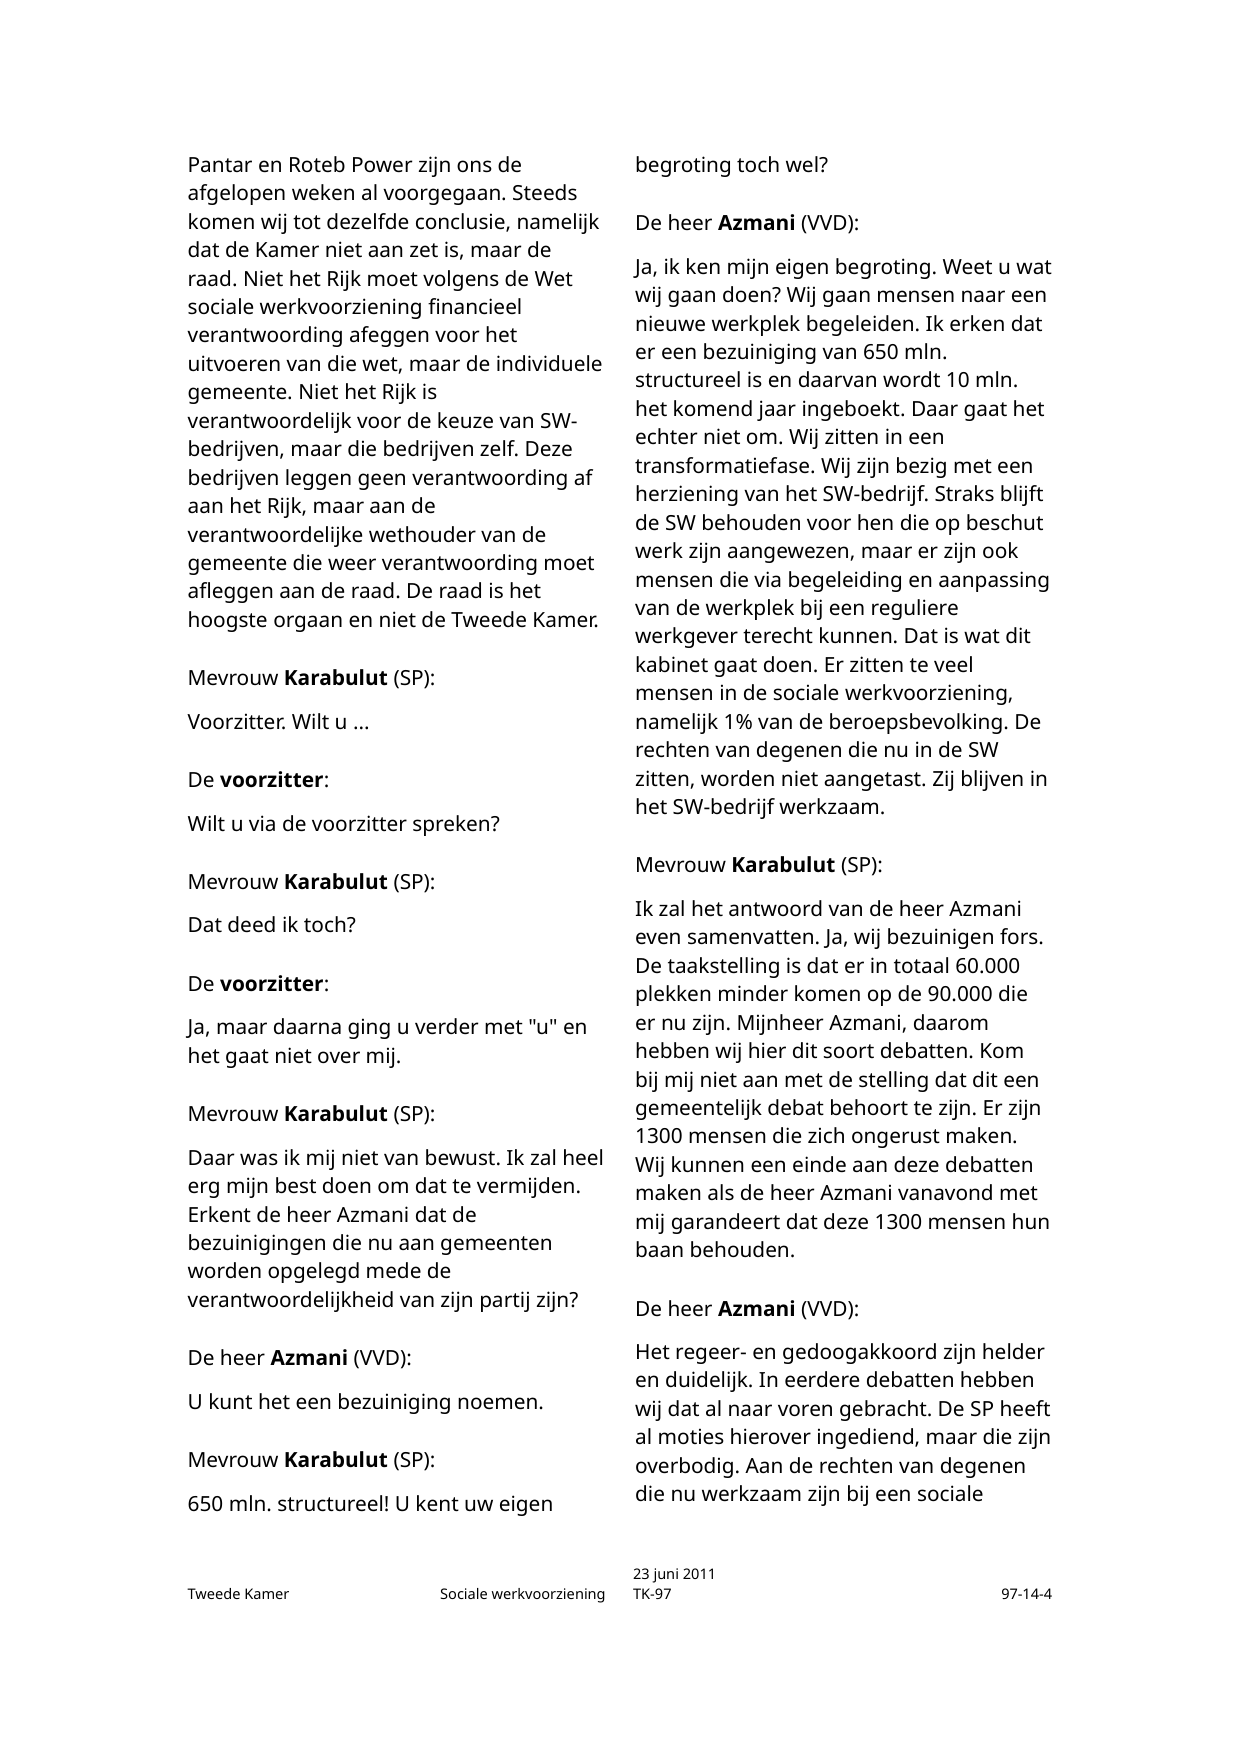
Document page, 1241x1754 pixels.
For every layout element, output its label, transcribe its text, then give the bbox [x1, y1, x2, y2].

text Het regeer- en gedoogakkoord zijn helder en duidelijk. In eerdere debatten hebben wij dat al naar voren gebracht. De SP heeft al moties hierover ingediend, maar die zijn overbodig. Aan de rechten van degenen die nu werkzaam zijn bij een sociale [635, 1337, 1053, 1508]
text De voorzitter: [187, 969, 605, 997]
text Mevrouw Karabulut (SP): [187, 663, 605, 692]
text Ja, ik ken mijn eigen begroting. Weet u wat wij gaan doen? Wij gaan mensen naar een nieuwe werkplek begeleiden. Ik erken dat er een bezuiniging van 650 mln. structureel is en daarvan wordt 10 mln. het komend jaar ingeboekt. Daar gaat het echter niet om. Wij zitten in een transformatiefase. Wij zijn bezig met een herziening van het SW-bedrijf. Straks blijft de SW behouden voor hen die op beschut werk zijn aangewezen, maar er zijn ook mensen die via begeleiding en aanpassing van de werkplek bij een reguliere werkgever terecht kunnen. Dat is wat dit kabinet gaat doen. Er zitten te veel mensen in de sociale werkvoorziening, namelijk 1% van de beroepsbevolking. De rechten van degenen die nu in de SW zitten, worden niet aangetast. Zij blijven in het SW-bedrijf werkzaam. [635, 252, 1053, 821]
text Wilt u via de voorzitter spreken? [187, 809, 605, 837]
text U kunt het een bezuiniging noemen. [187, 1387, 605, 1415]
text Dat deed ik toch? [187, 911, 605, 939]
text De voorzitter: [187, 765, 605, 794]
text Voorzitter. Wilt u ... [187, 707, 605, 735]
text De heer Azmani (VVD): [187, 1343, 605, 1372]
text De heer Azmani (VVD): [635, 1294, 1053, 1322]
text Erkent de heer Azmani dat de bezuinigingen die nu aan gemeenten worden opgelegd mede de verantwoordelijkheid van zijn partij zijn? [187, 1200, 605, 1313]
text 650 mln. structureel! U kent uw eigen [187, 1489, 605, 1517]
text Mevrouw Karabulut (SP): [187, 1445, 605, 1474]
text Daar was ik mij niet van bewust. Ik zal heel erg mijn best doen om dat te vermijden. [187, 1143, 605, 1200]
text De heer Azmani (VVD): [635, 208, 1053, 237]
text Ja, maar daarna ging u verder met "u" en het gaat niet over mij. [187, 1012, 605, 1069]
text Mevrouw Karabulut (SP): [187, 1099, 605, 1128]
text Ik zal het antwoord van de heer Azmani even samenvatten. Ja, wij bezuinigen fors. De taakstelling is dat er in totaal 60.000 plekken minder komen op de 90.000 die er nu zijn. Mijnheer Azmani, daarom hebben wij hier dit soort debatten. Kom bij mij niet aan met de stelling dat dit een gemeentelijk debat behoort te zijn. Er zijn 1300 mensen die zich ongerust maken. Wij kunnen een einde aan deze debatten maken als de heer Azmani vanavond met mij garandeert dat deze 1300 mensen hun baan behouden. [635, 894, 1053, 1264]
text Pantar en Roteb Power zijn ons de afgelopen weken al voorgegaan. Steeds komen wij tot dezelfde conclusie, namelijk dat de Kamer niet aan zet is, maar de raad. Niet het Rijk moet volgens de Wet sociale werkvoorziening financieel verantwoording afeggen voor het uitvoeren van die wet, maar de individuele gemeente. Niet het Rijk is verantwoordelijk voor de keuze van SW-bedrijven, maar die bedrijven zelf. Deze bedrijven leggen geen verantwoording af aan het Rijk, maar aan de verantwoordelijke wethouder van de gemeente die weer verantwoording moet afleggen aan de raad. De raad is het hoogste orgaan en niet de Tweede Kamer. [187, 150, 605, 633]
text begroting toch wel? [635, 150, 1053, 178]
text Mevrouw Karabulut (SP): [635, 851, 1053, 879]
text Mevrouw Karabulut (SP): [187, 867, 605, 896]
